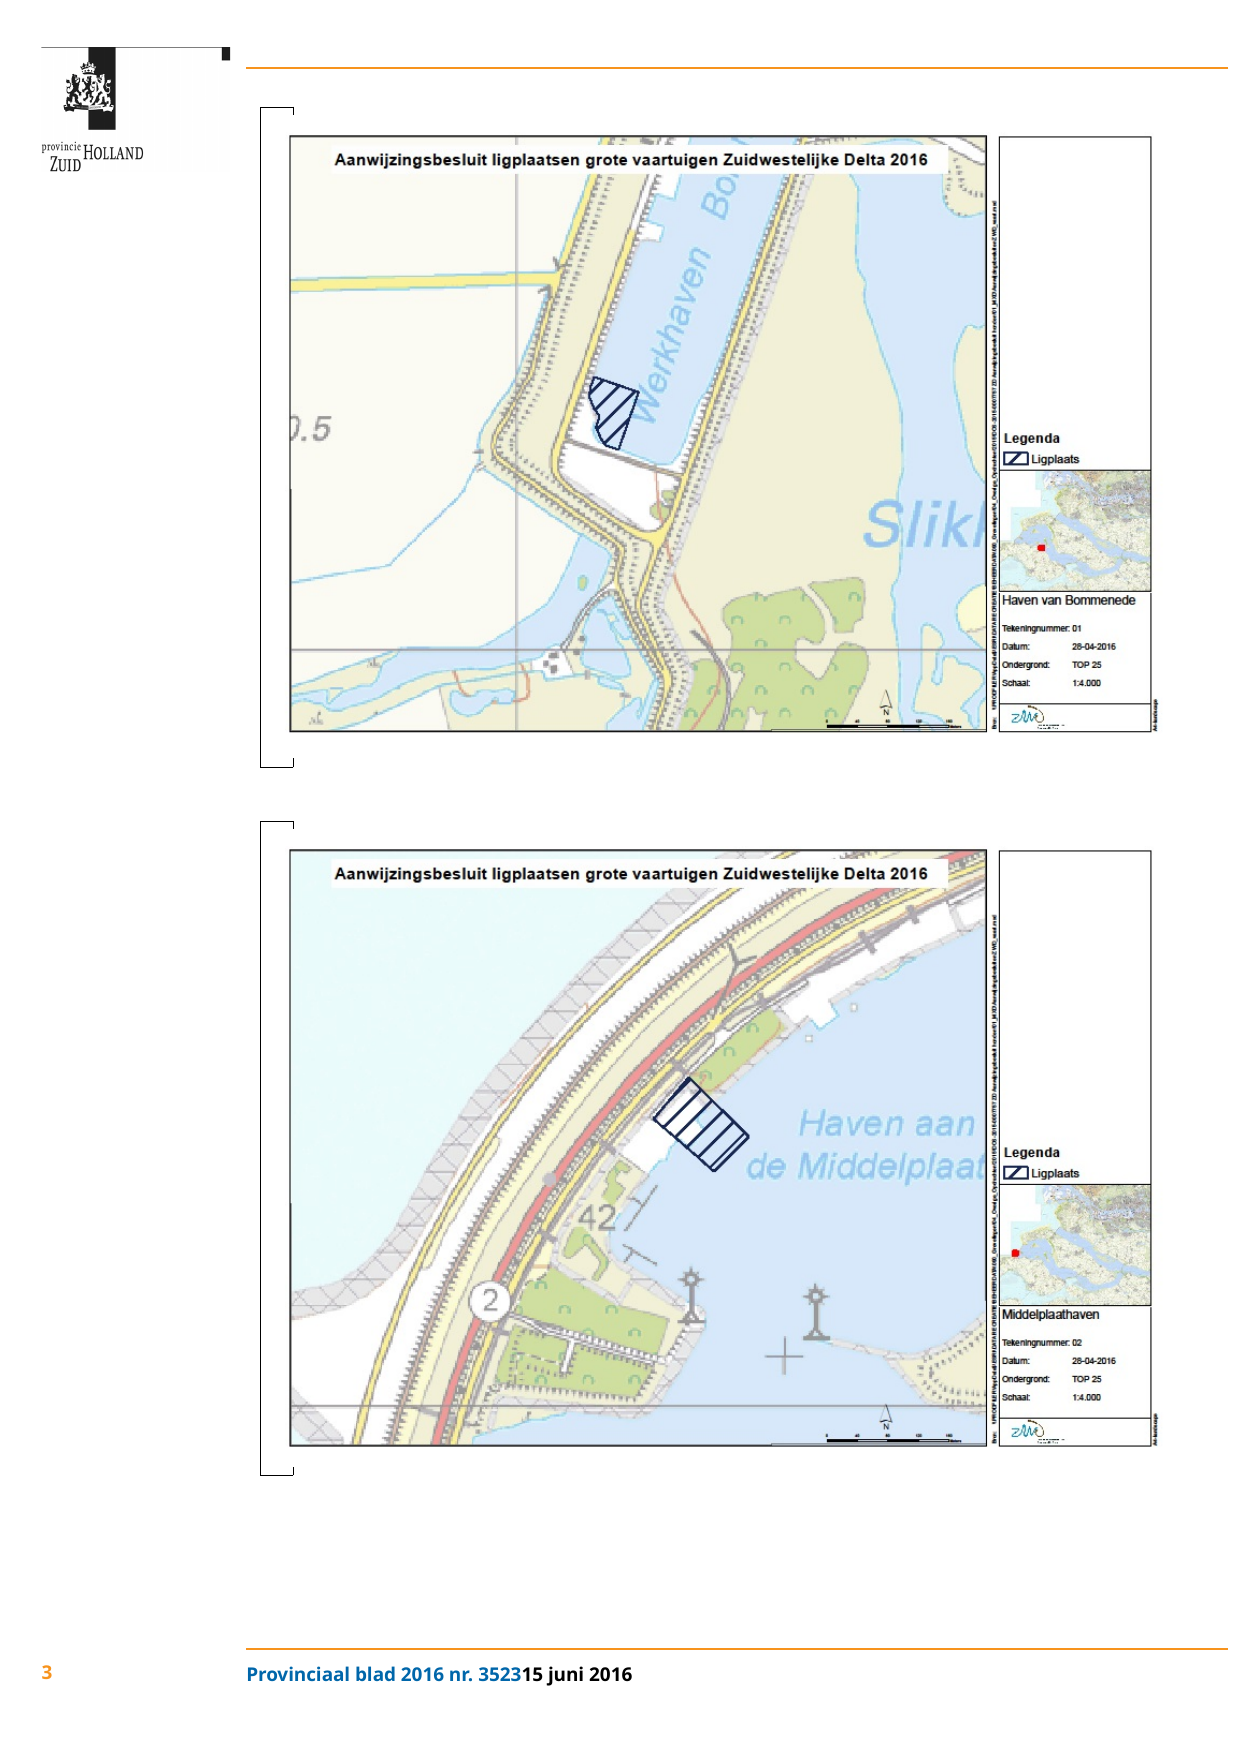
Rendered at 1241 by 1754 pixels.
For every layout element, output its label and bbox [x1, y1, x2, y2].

picture [268, 829, 1173, 1467]
picture [41, 47, 231, 172]
picture [268, 115, 1173, 758]
